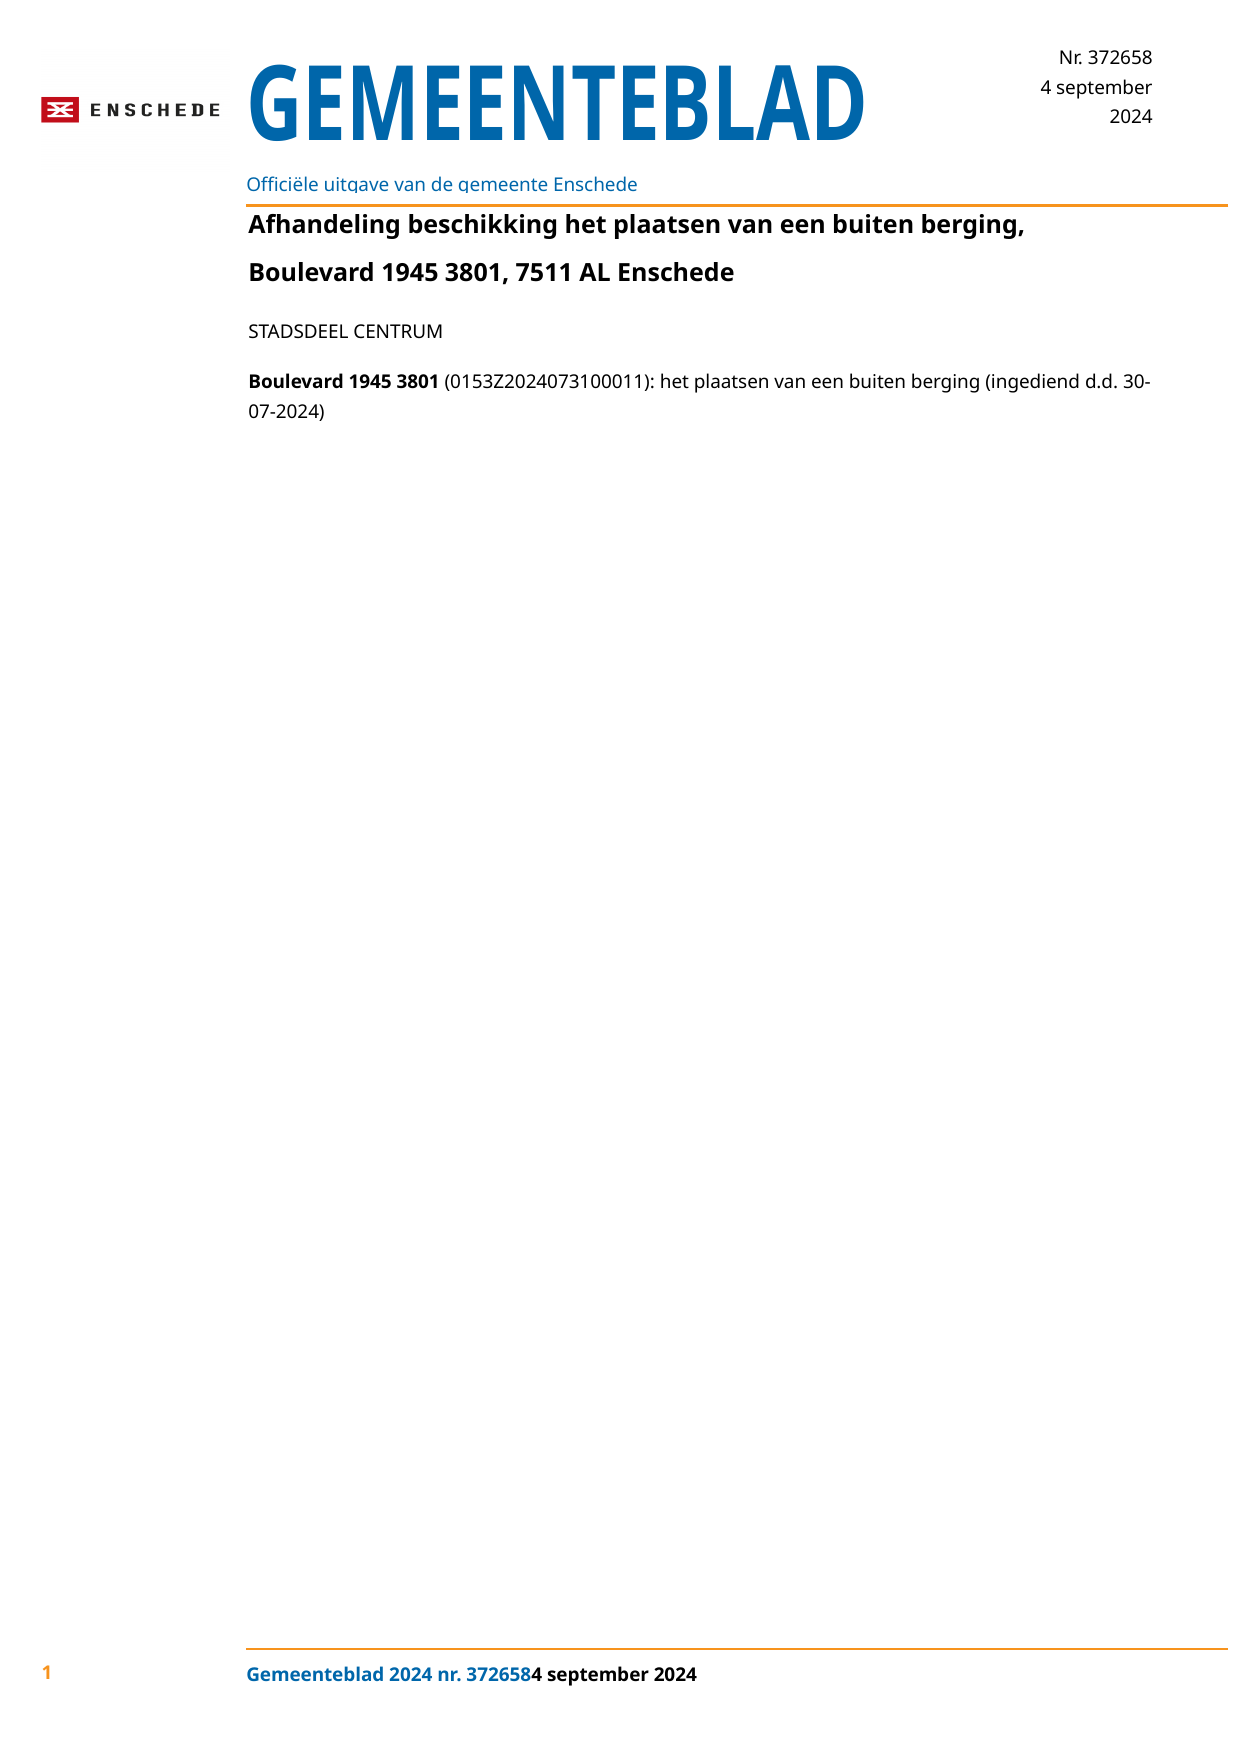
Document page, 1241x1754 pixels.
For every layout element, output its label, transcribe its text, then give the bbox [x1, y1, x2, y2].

text Afhandeling beschikking het plaatsen van een buiten berging, Boulevard 1945 3801, 7511 AL Enschede [248, 207, 1152, 288]
text STADSDEEL CENTRUM [248, 318, 1152, 344]
picture [41, 47, 231, 172]
text Boulevard 1945 3801 (0153Z2024073100011): het plaatsen van een buiten berging (ingediend d.d. 30-07-2024) [248, 368, 1152, 424]
